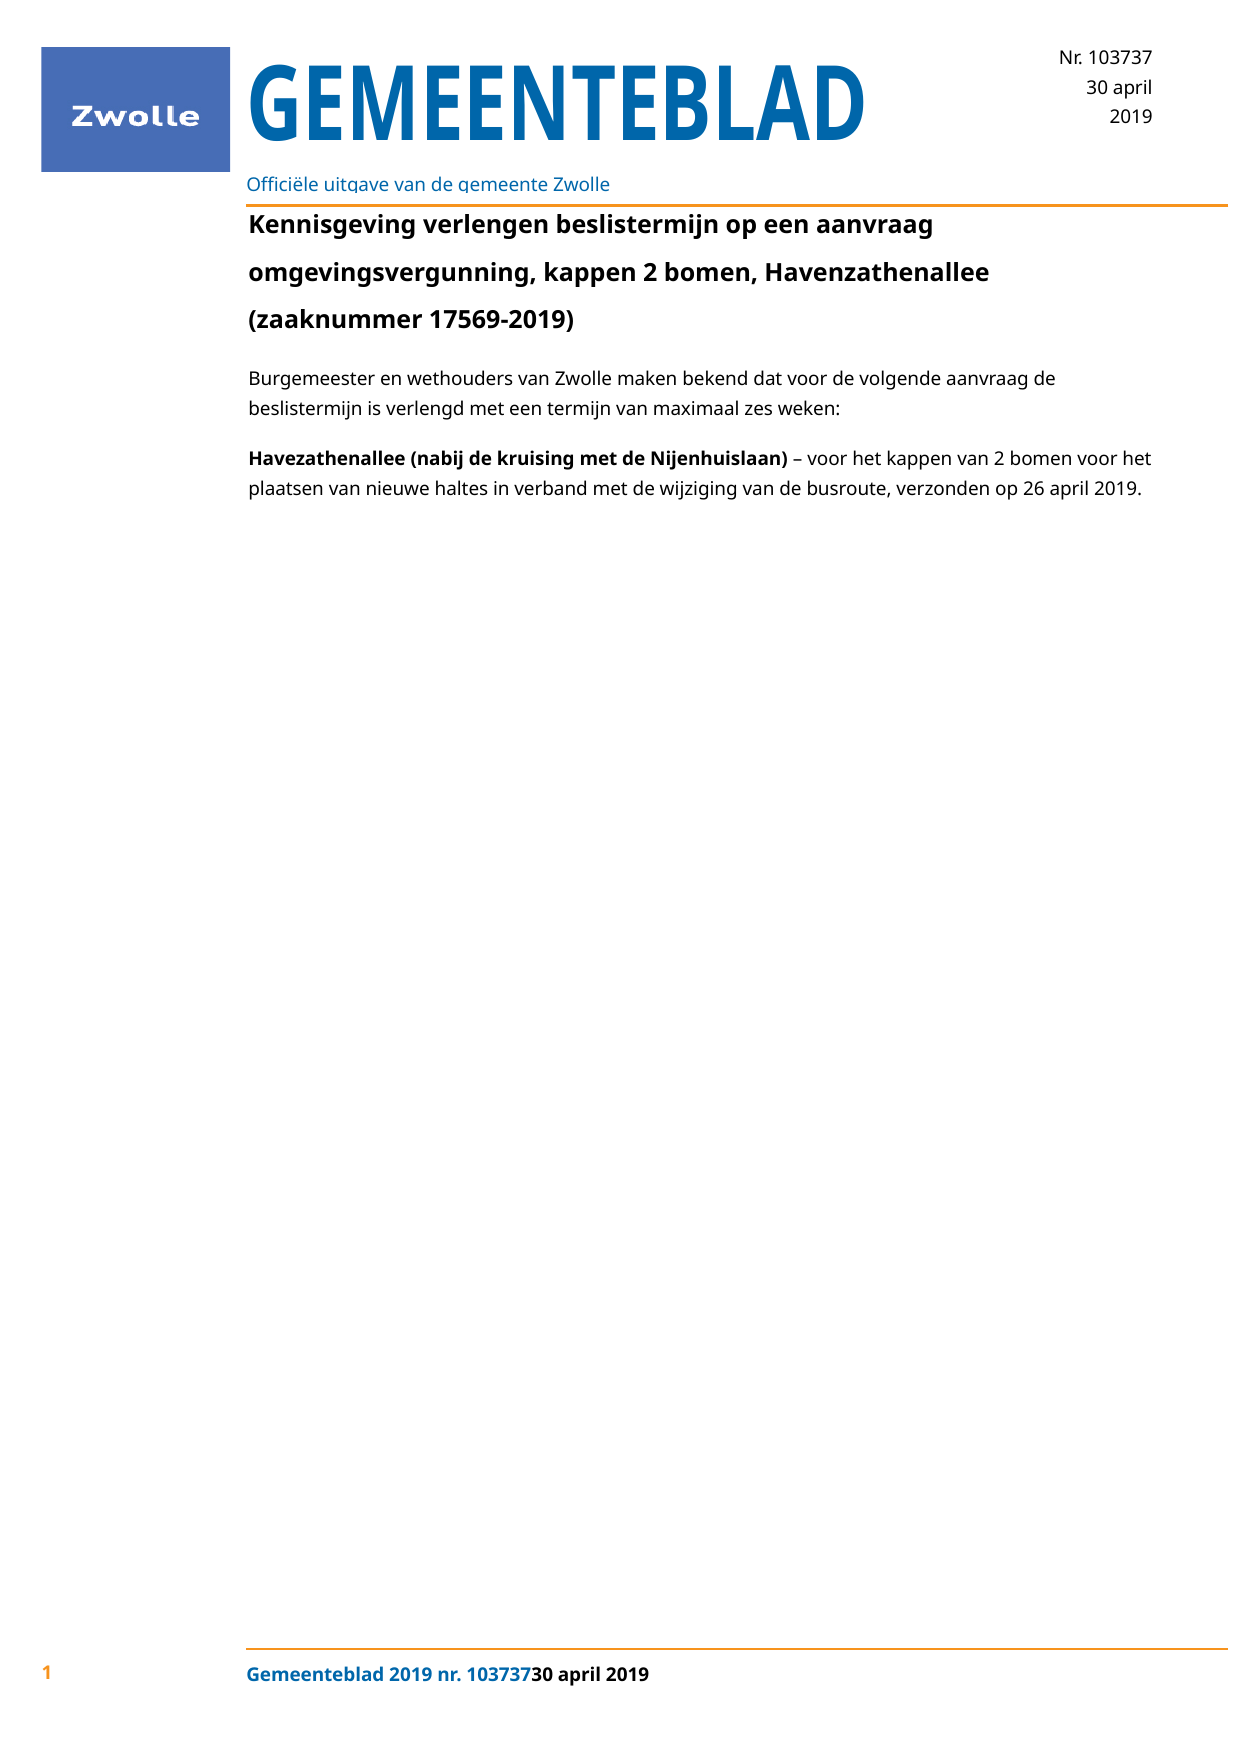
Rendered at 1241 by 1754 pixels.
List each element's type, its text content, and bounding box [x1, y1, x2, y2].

picture [41, 47, 231, 172]
text Havezathenallee (nabij de kruising met de Nijenhuislaan) – voor het kappen van 2 bomen voor het plaatsen van nieuwe haltes in verband met de wijziging van de busroute, verzonden op 26 april 2019. [248, 446, 1152, 501]
text Burgemeester en wethouders van Zwolle maken bekend dat voor de volgende aanvraag de beslistermijn is verlengd met een termijn van maximaal zes weken: [248, 366, 1152, 421]
text Kennisgeving verlengen beslistermijn op een aanvraag omgevingsvergunning, kappen 2 bomen, Havenzathenallee (zaaknummer 17569-2019) [248, 207, 1152, 336]
